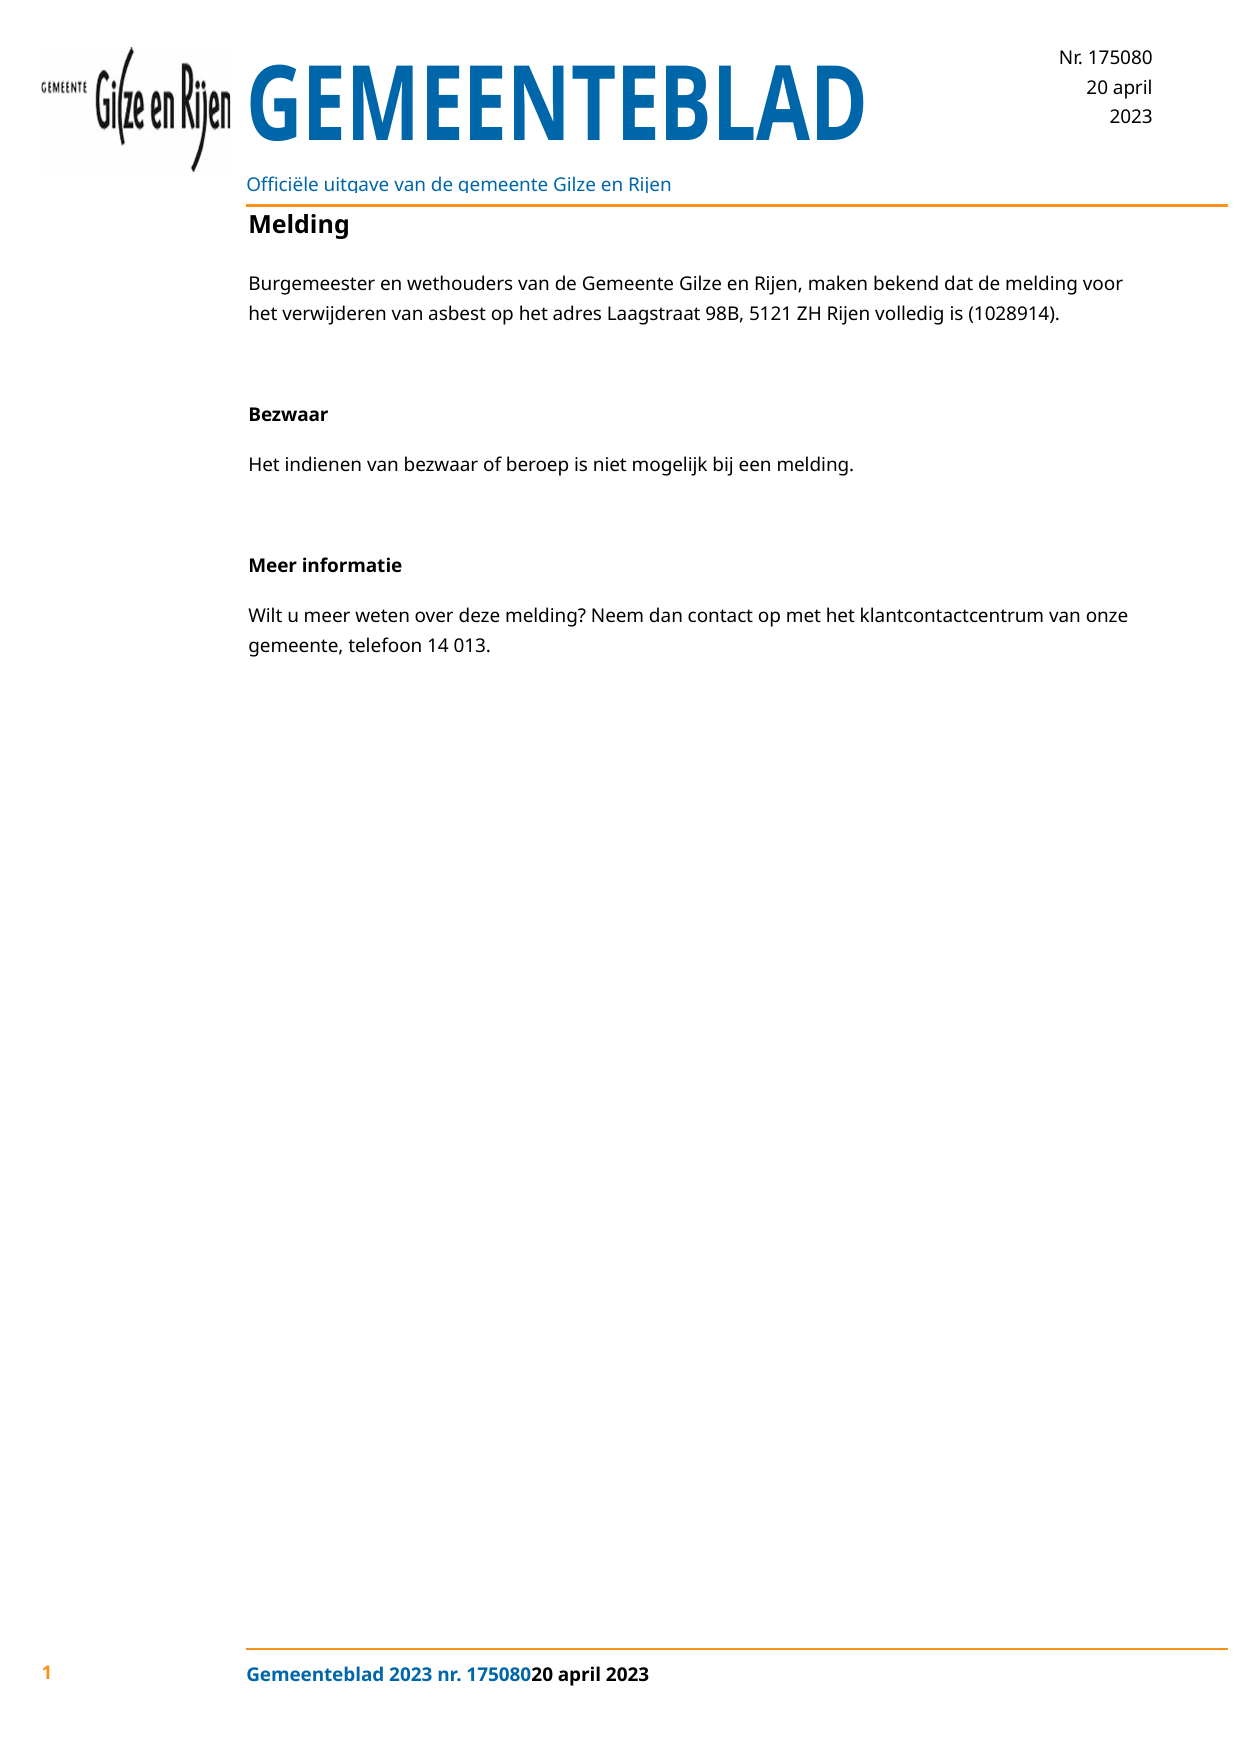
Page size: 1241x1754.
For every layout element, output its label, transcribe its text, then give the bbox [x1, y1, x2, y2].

text Het indienen van bezwaar of beroep is niet mogelijk bij een melding. [248, 451, 1152, 477]
text Melding [248, 207, 1152, 241]
text Wilt u meer weten over deze melding? Neem dan contact op met het klantcontactcentrum van onze gemeente, telefoon 14 013. [248, 602, 1152, 658]
text Bezwaar [248, 401, 1152, 426]
text Burgemeester en wethouders van de Gemeente Gilze en Rijen, maken bekend dat de melding voor het verwijderen van asbest op het adres Laagstraat 98B, 5121 ZH Rijen volledig is (1028914). [248, 270, 1152, 326]
text Meer informatie [248, 552, 1152, 578]
picture [41, 47, 231, 172]
